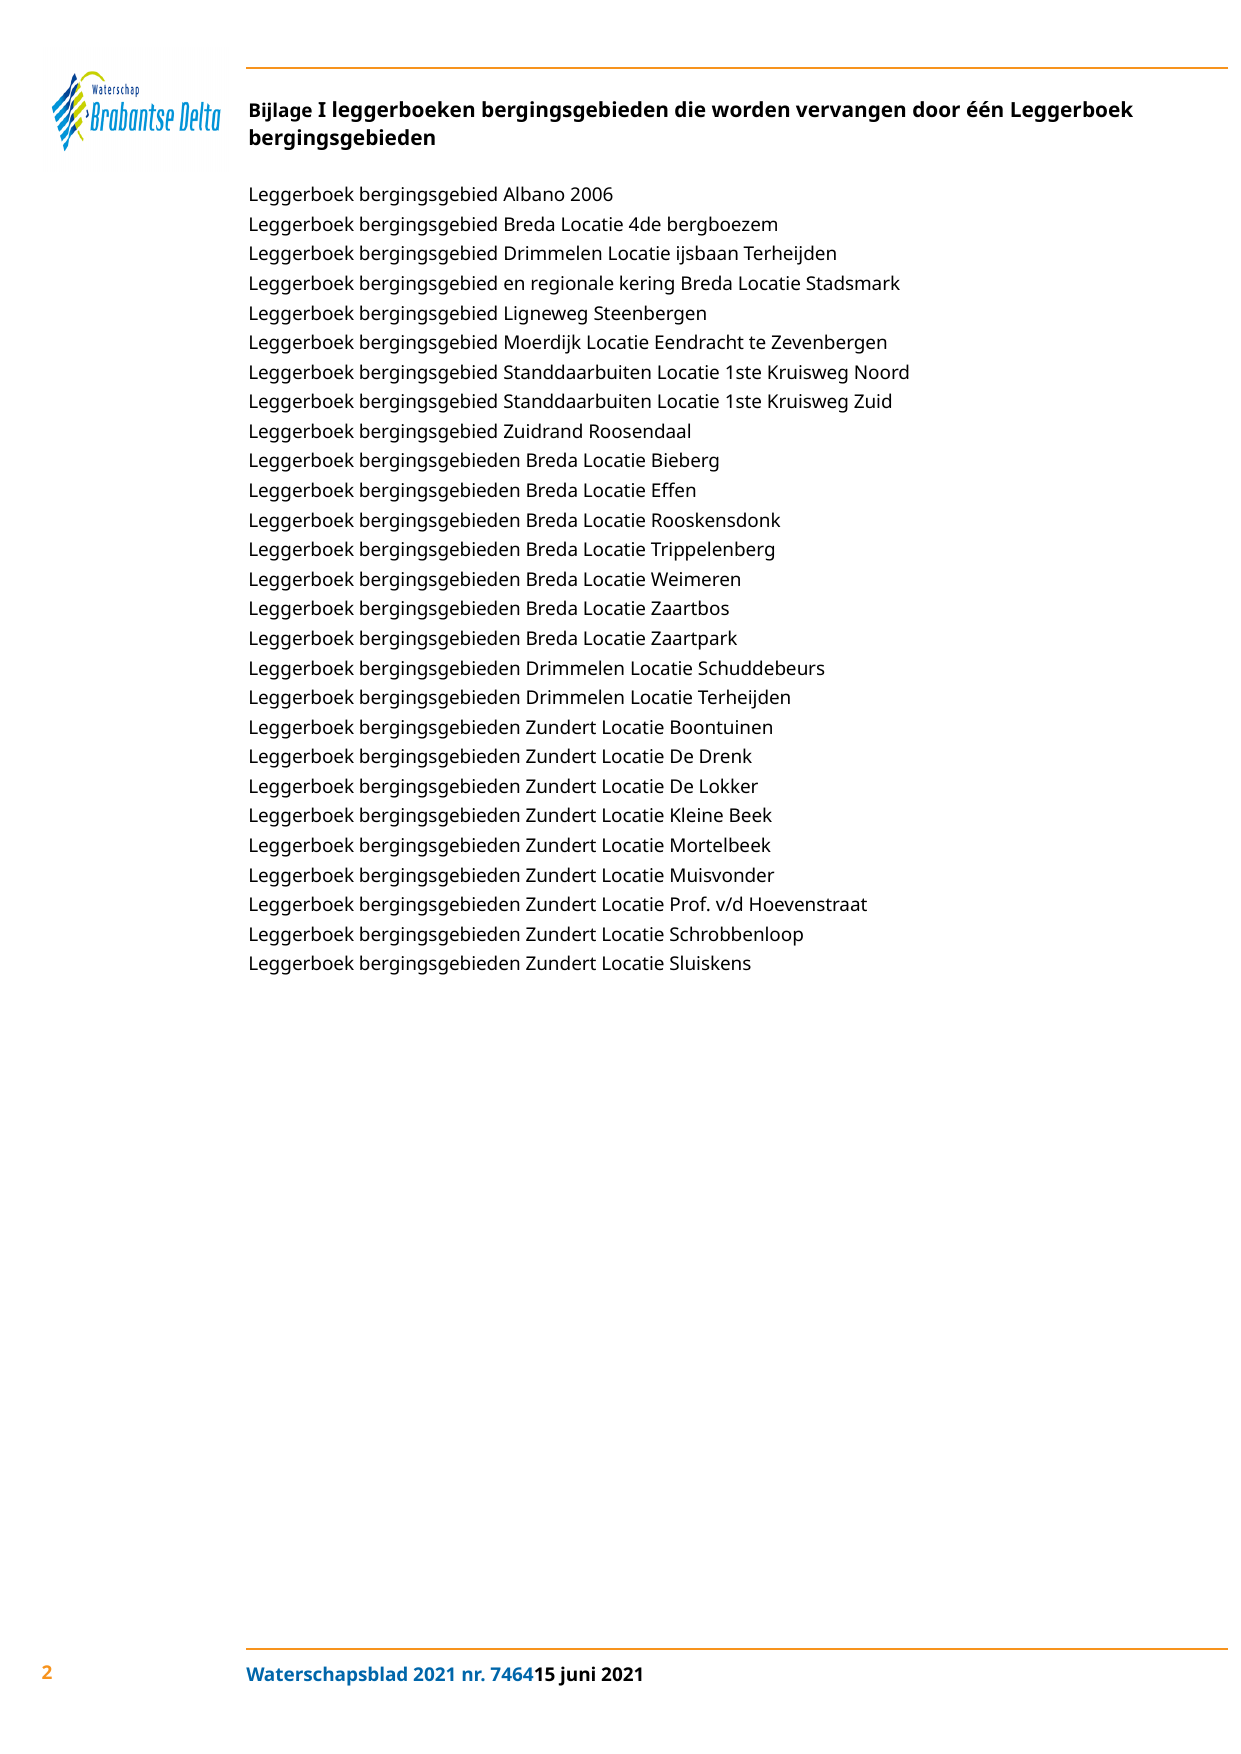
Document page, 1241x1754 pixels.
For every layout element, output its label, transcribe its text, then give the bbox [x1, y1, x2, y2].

text Leggerboek bergingsgebieden Zundert Locatie Mortelbeek [248, 832, 1152, 858]
text Leggerboek bergingsgebied Moerdijk Locatie Eendracht te Zevenbergen [248, 329, 1152, 355]
picture [41, 47, 231, 172]
text Leggerboek bergingsgebieden Zundert Locatie De Drenk [248, 743, 1152, 769]
text Leggerboek bergingsgebied Albano 2006 [248, 181, 1152, 207]
text Bijlage I leggerboeken bergingsgebieden die worden vervangen door één Leggerboek bergingsgebieden [248, 95, 1152, 152]
text Leggerboek bergingsgebieden Zundert Locatie Muisvonder [248, 862, 1152, 887]
text Leggerboek bergingsgebied en regionale kering Breda Locatie Stadsmark [248, 270, 1152, 296]
text Leggerboek bergingsgebied Ligneweg Steenbergen [248, 300, 1152, 325]
text Leggerboek bergingsgebieden Breda Locatie Trippelenberg [248, 536, 1152, 562]
text Leggerboek bergingsgebieden Breda Locatie Effen [248, 477, 1152, 503]
text Leggerboek bergingsgebieden Zundert Locatie Prof. v/d Hoevenstraat [248, 891, 1152, 917]
text Leggerboek bergingsgebieden Zundert Locatie Schrobbenloop [248, 921, 1152, 947]
text Leggerboek bergingsgebieden Breda Locatie Zaartbos [248, 596, 1152, 621]
text Leggerboek bergingsgebieden Breda Locatie Zaartpark [248, 625, 1152, 651]
text Leggerboek bergingsgebied Standdaarbuiten Locatie 1ste Kruisweg Zuid [248, 388, 1152, 414]
text Leggerboek bergingsgebied Zuidrand Roosendaal [248, 418, 1152, 444]
text Leggerboek bergingsgebieden Zundert Locatie Sluiskens [248, 951, 1152, 976]
text Leggerboek bergingsgebieden Breda Locatie Weimeren [248, 566, 1152, 592]
text Leggerboek bergingsgebieden Breda Locatie Bieberg [248, 448, 1152, 473]
text Leggerboek bergingsgebieden Drimmelen Locatie Terheijden [248, 684, 1152, 710]
text Leggerboek bergingsgebieden Breda Locatie Rooskensdonk [248, 507, 1152, 532]
text Leggerboek bergingsgebied Standdaarbuiten Locatie 1ste Kruisweg Noord [248, 359, 1152, 384]
text Leggerboek bergingsgebied Breda Locatie 4de bergboezem [248, 211, 1152, 237]
text Leggerboek bergingsgebieden Drimmelen Locatie Schuddebeurs [248, 655, 1152, 680]
text Leggerboek bergingsgebieden Zundert Locatie De Lokker [248, 773, 1152, 799]
text Leggerboek bergingsgebieden Zundert Locatie Kleine Beek [248, 803, 1152, 828]
text Leggerboek bergingsgebied Drimmelen Locatie ijsbaan Terheijden [248, 241, 1152, 266]
text Leggerboek bergingsgebieden Zundert Locatie Boontuinen [248, 714, 1152, 739]
